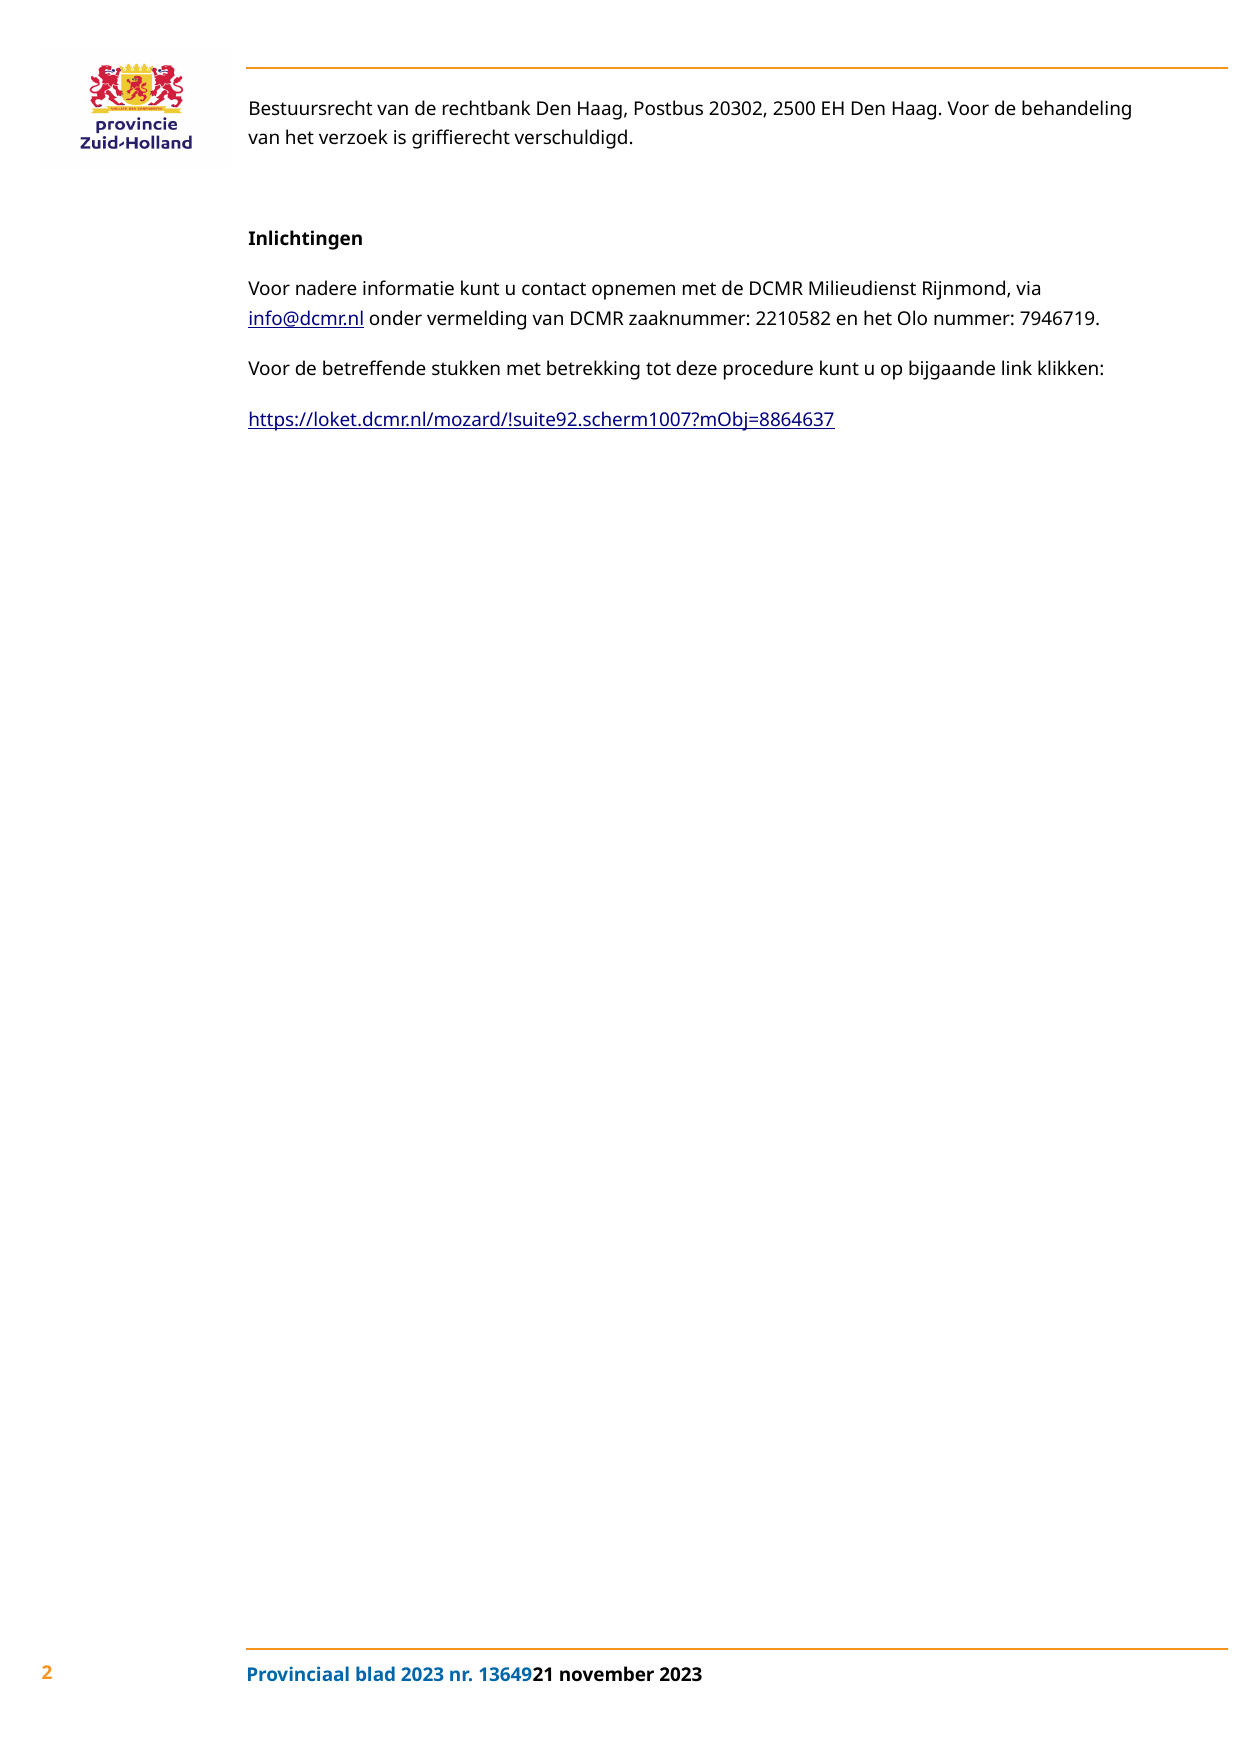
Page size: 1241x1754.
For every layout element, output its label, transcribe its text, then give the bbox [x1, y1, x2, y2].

picture [41, 47, 231, 172]
text Voor nadere informatie kunt u contact opnemen met de DCMR Milieudienst Rijnmond, via info@dcmr.nl onder vermelding van DCMR zaaknummer: 2210582 en het Olo nummer: 7946719. [248, 276, 1152, 331]
text Voor de betreffende stukken met betrekking tot deze procedure kunt u op bijgaande link klikken: [248, 356, 1152, 381]
text Inlichtingen [248, 225, 1152, 251]
text Bestuursrecht van de rechtbank Den Haag, Postbus 20302, 2500 EH Den Haag. Voor de behandeling van het verzoek is griffierecht verschuldigd. [248, 95, 1152, 150]
text https://loket.dcmr.nl/mozard/!suite92.scherm1007?mObj=8864637 [248, 406, 1152, 432]
